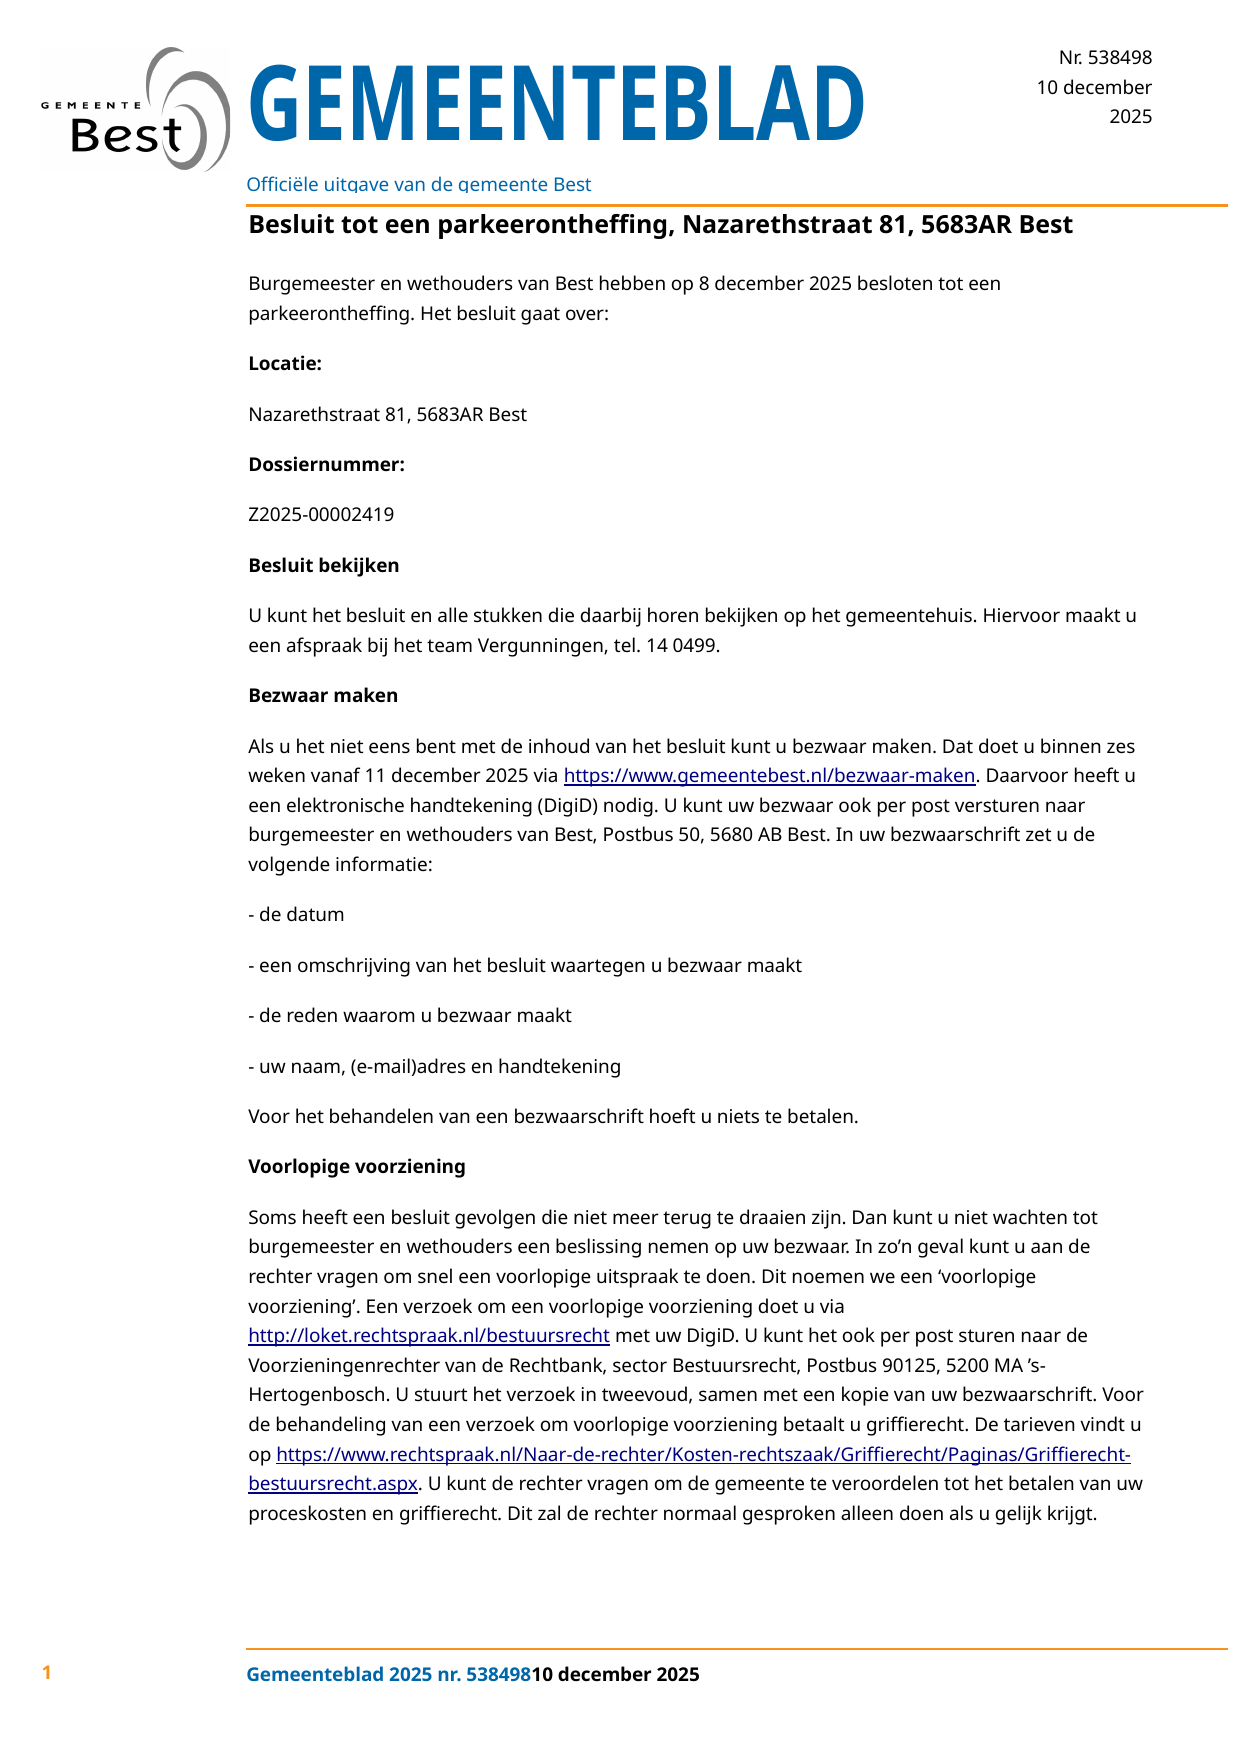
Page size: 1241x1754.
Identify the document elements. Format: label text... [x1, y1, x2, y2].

text - de reden waarom u bezwaar maakt [248, 1002, 1152, 1028]
text Bezwaar maken [248, 682, 1152, 708]
text Voorlopige voorziening [248, 1154, 1152, 1179]
text Voor het behandelen van een bezwaarschrift hoeft u niets te betalen. [248, 1103, 1152, 1129]
text Als u het niet eens bent met de inhoud van het besluit kunt u bezwaar maken. Dat doet u binnen zes weken vanaf 11 december 2025 via https://www.gemeentebest.nl/bezwaar-maken. Daarvoor heeft u een elektronische handtekening (DigiD) nodig. U kunt uw bezwaar ook per post versturen naar burgemeester en wethouders van Best, Postbus 50, 5680 AB Best. In uw bezwaarschrift zet u de volgende informatie: [248, 733, 1152, 877]
text - de datum [248, 902, 1152, 927]
text U kunt het besluit en alle stukken die daarbij horen bekijken op het gemeentehuis. Hiervoor maakt u een afspraak bij het team Vergunningen, tel. 14 0499. [248, 602, 1152, 658]
text Burgemeester en wethouders van Best hebben op 8 december 2025 besloten tot een parkeerontheffing. Het besluit gaat over: [248, 270, 1152, 326]
text - een omschrijving van het besluit waartegen u bezwaar maakt [248, 952, 1152, 978]
text Locatie: [248, 350, 1152, 376]
picture [41, 47, 231, 172]
text Dossiernummer: [248, 451, 1152, 477]
text Nazarethstraat 81, 5683AR Best [248, 401, 1152, 426]
text - uw naam, (e-mail)adres en handtekening [248, 1053, 1152, 1078]
text Besluit tot een parkeerontheffing, Nazarethstraat 81, 5683AR Best [248, 207, 1152, 241]
text Z2025-00002419 [248, 502, 1152, 527]
text Soms heeft een besluit gevolgen die niet meer terug te draaien zijn. Dan kunt u niet wachten tot burgemeester en wethouders een beslissing nemen op uw bezwaar. In zo’n geval kunt u aan de rechter vragen om snel een voorlopige uitspraak te doen. Dit noemen we een ‘voorlopige voorziening’. Een verzoek om een voorlopige voorziening doet u via http://loket.rechtspraak.nl/bestuursrecht met uw DigiD. U kunt het ook per post sturen naar de Voorzieningenrechter van de Rechtbank, sector Bestuursrecht, Postbus 90125, 5200 MA ’s-Hertogenbosch. U stuurt het verzoek in tweevoud, samen met een kopie van uw bezwaarschrift. Voor de behandeling van een verzoek om voorlopige voorziening betaalt u griffierecht. De tarieven vindt u op https://www.rechtspraak.nl/Naar-de-rechter/Kosten-rechtszaak/Griffierecht/Paginas/Griffierecht-bestuursrecht.aspx. U kunt de rechter vragen om de gemeente te veroordelen tot het betalen van uw proceskosten en griffierecht. Dit zal de rechter normaal gesproken alleen doen als u gelijk krijgt. [248, 1204, 1152, 1526]
text Besluit bekijken [248, 552, 1152, 578]
